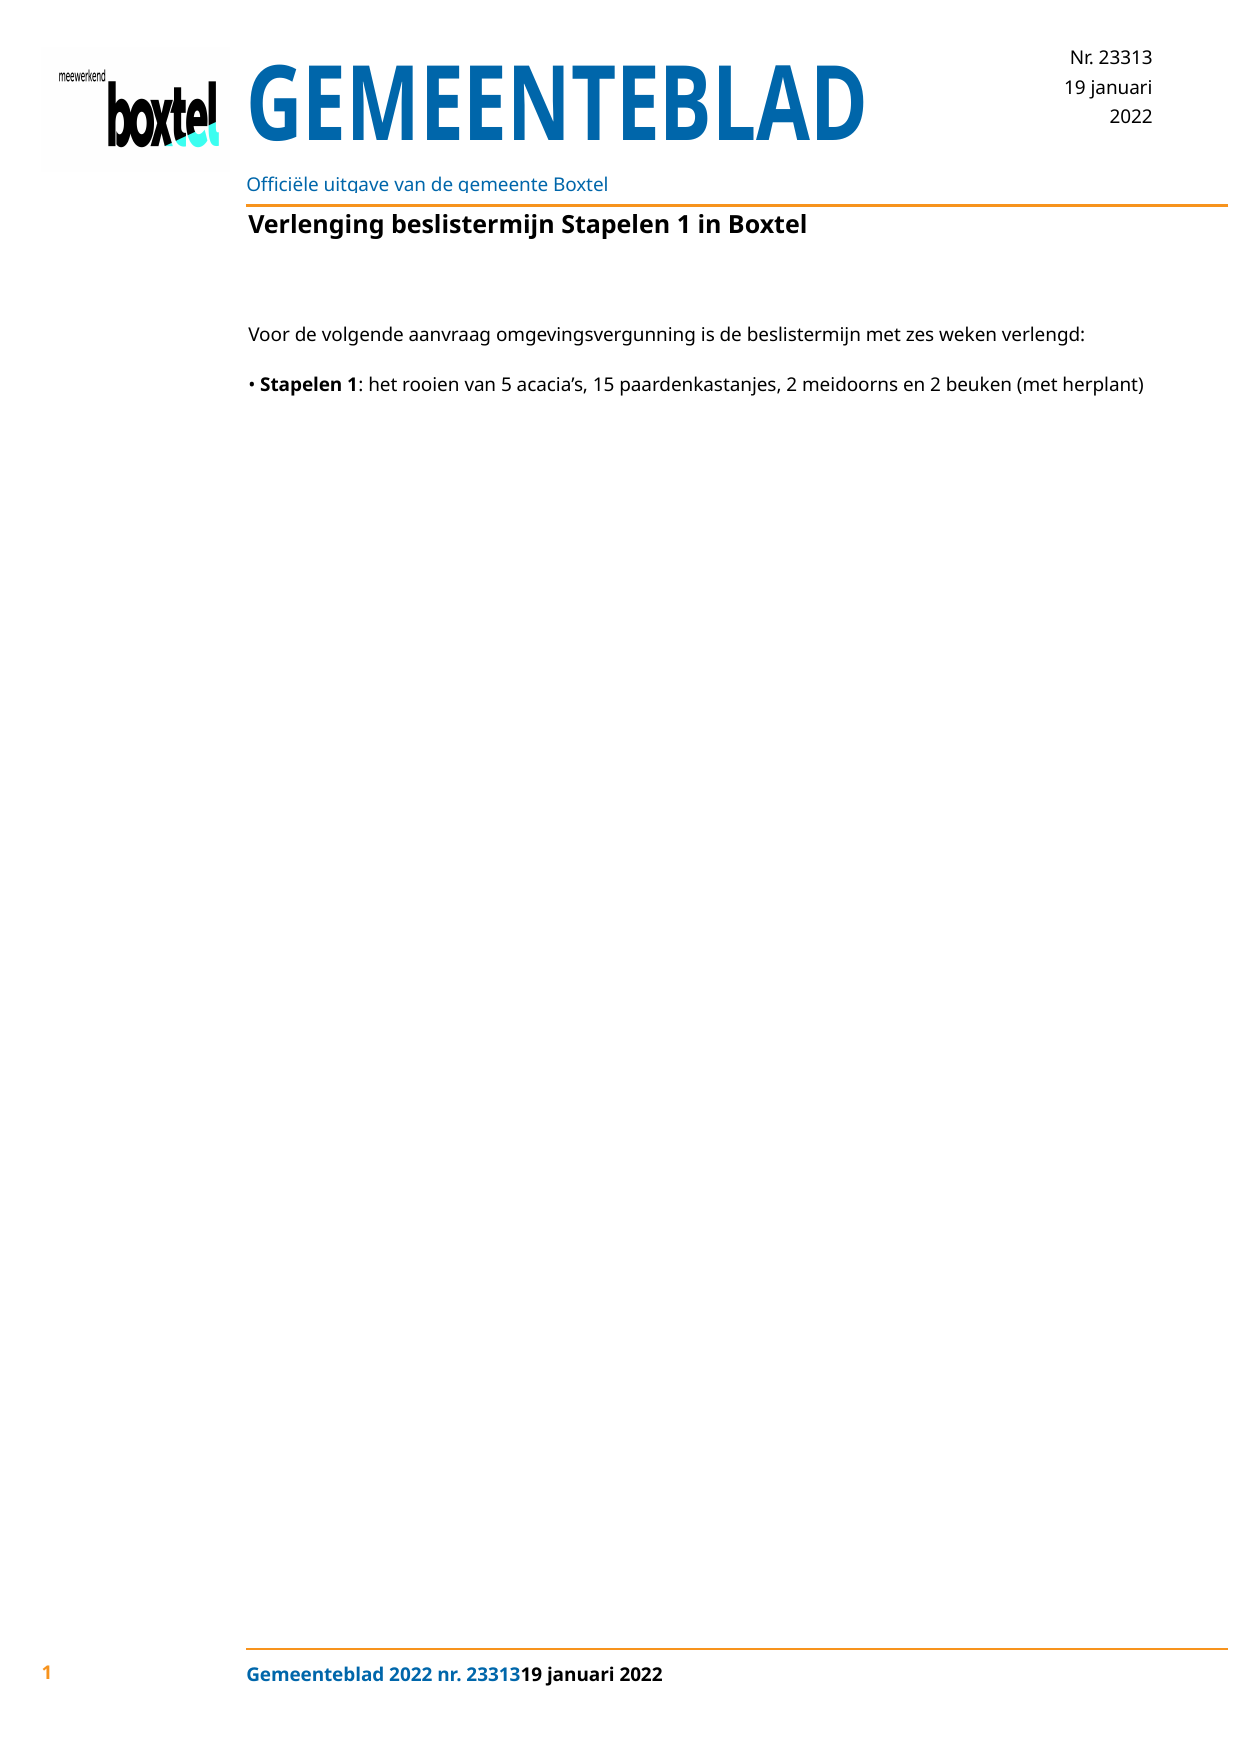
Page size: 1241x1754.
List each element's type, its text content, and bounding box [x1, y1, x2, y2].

text Verlenging beslistermijn Stapelen 1 in Boxtel [248, 207, 1152, 241]
picture [41, 47, 231, 172]
text • Stapelen 1: het rooien van 5 acacia’s, 15 paardenkastanjes, 2 meidoorns en 2 beuken (met herplant) [248, 371, 1152, 397]
text Voor de volgende aanvraag omgevingsvergunning is de beslistermijn met zes weken verlengd: [248, 321, 1152, 346]
